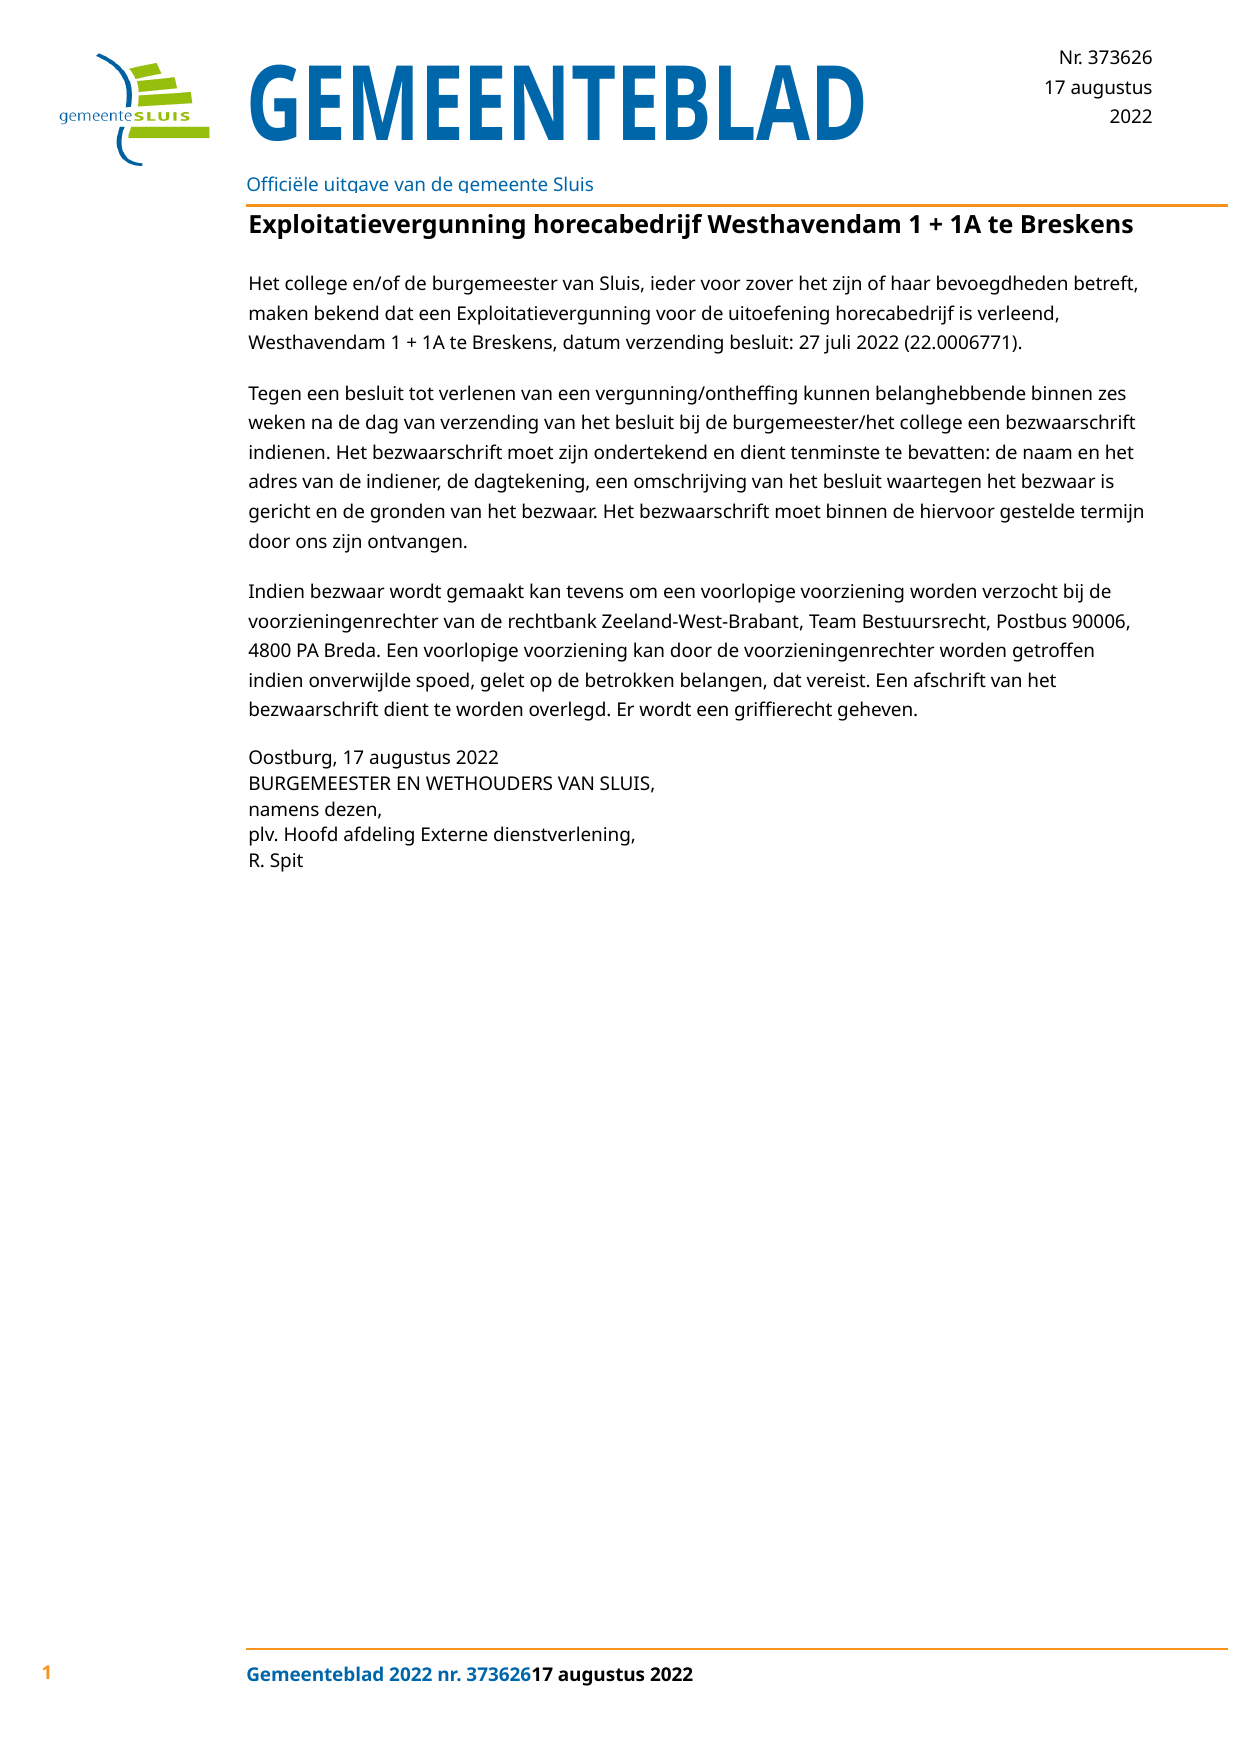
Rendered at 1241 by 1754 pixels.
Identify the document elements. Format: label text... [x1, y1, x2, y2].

text Tegen een besluit tot verlenen van een vergunning/ontheffing kunnen belanghebbende binnen zes weken na de dag van verzending van het besluit bij de burgemeester/het college een bezwaarschrift indienen. Het bezwaarschrift moet zijn ondertekend en dient tenminste te bevatten: de naam en het adres van de indiener, de dagtekening, een omschrijving van het besluit waartegen het bezwaar is gericht en de gronden van het bezwaar. Het bezwaarschrift moet binnen de hiervoor gestelde termijn door ons zijn ontvangen. [248, 380, 1152, 553]
text Exploitatievergunning horecabedrijf Westhavendam 1 + 1A te Breskens [248, 207, 1152, 241]
text BURGEMEESTER EN WETHOUDERS VAN SLUIS, [248, 770, 1152, 796]
text R. Spit [248, 847, 1152, 873]
text Oostburg, 17 augustus 2022 [248, 744, 1152, 770]
text plv. Hoofd afdeling Externe dienstverlening, [248, 822, 1152, 847]
text Indien bezwaar wordt gemaakt kan tevens om een voorlopige voorziening worden verzocht bij de voorzieningenrechter van de rechtbank Zeeland-West-Brabant, Team Bestuursrecht, Postbus 90006, 4800 PA Breda. Een voorlopige voorziening kan door de voorzieningenrechter worden getroffen indien onverwijlde spoed, gelet op de betrokken belangen, dat vereist. Een afschrift van het bezwaarschrift dient te worden overlegd. Er wordt een griffierecht geheven. [248, 578, 1152, 722]
picture [41, 47, 231, 172]
text namens dezen, [248, 796, 1152, 822]
text Het college en/of de burgemeester van Sluis, ieder voor zover het zijn of haar bevoegdheden betreft, maken bekend dat een Exploitatievergunning voor de uitoefening horecabedrijf is verleend, Westhavendam 1 + 1A te Breskens, datum verzending besluit: 27 juli 2022 (22.0006771). [248, 270, 1152, 355]
